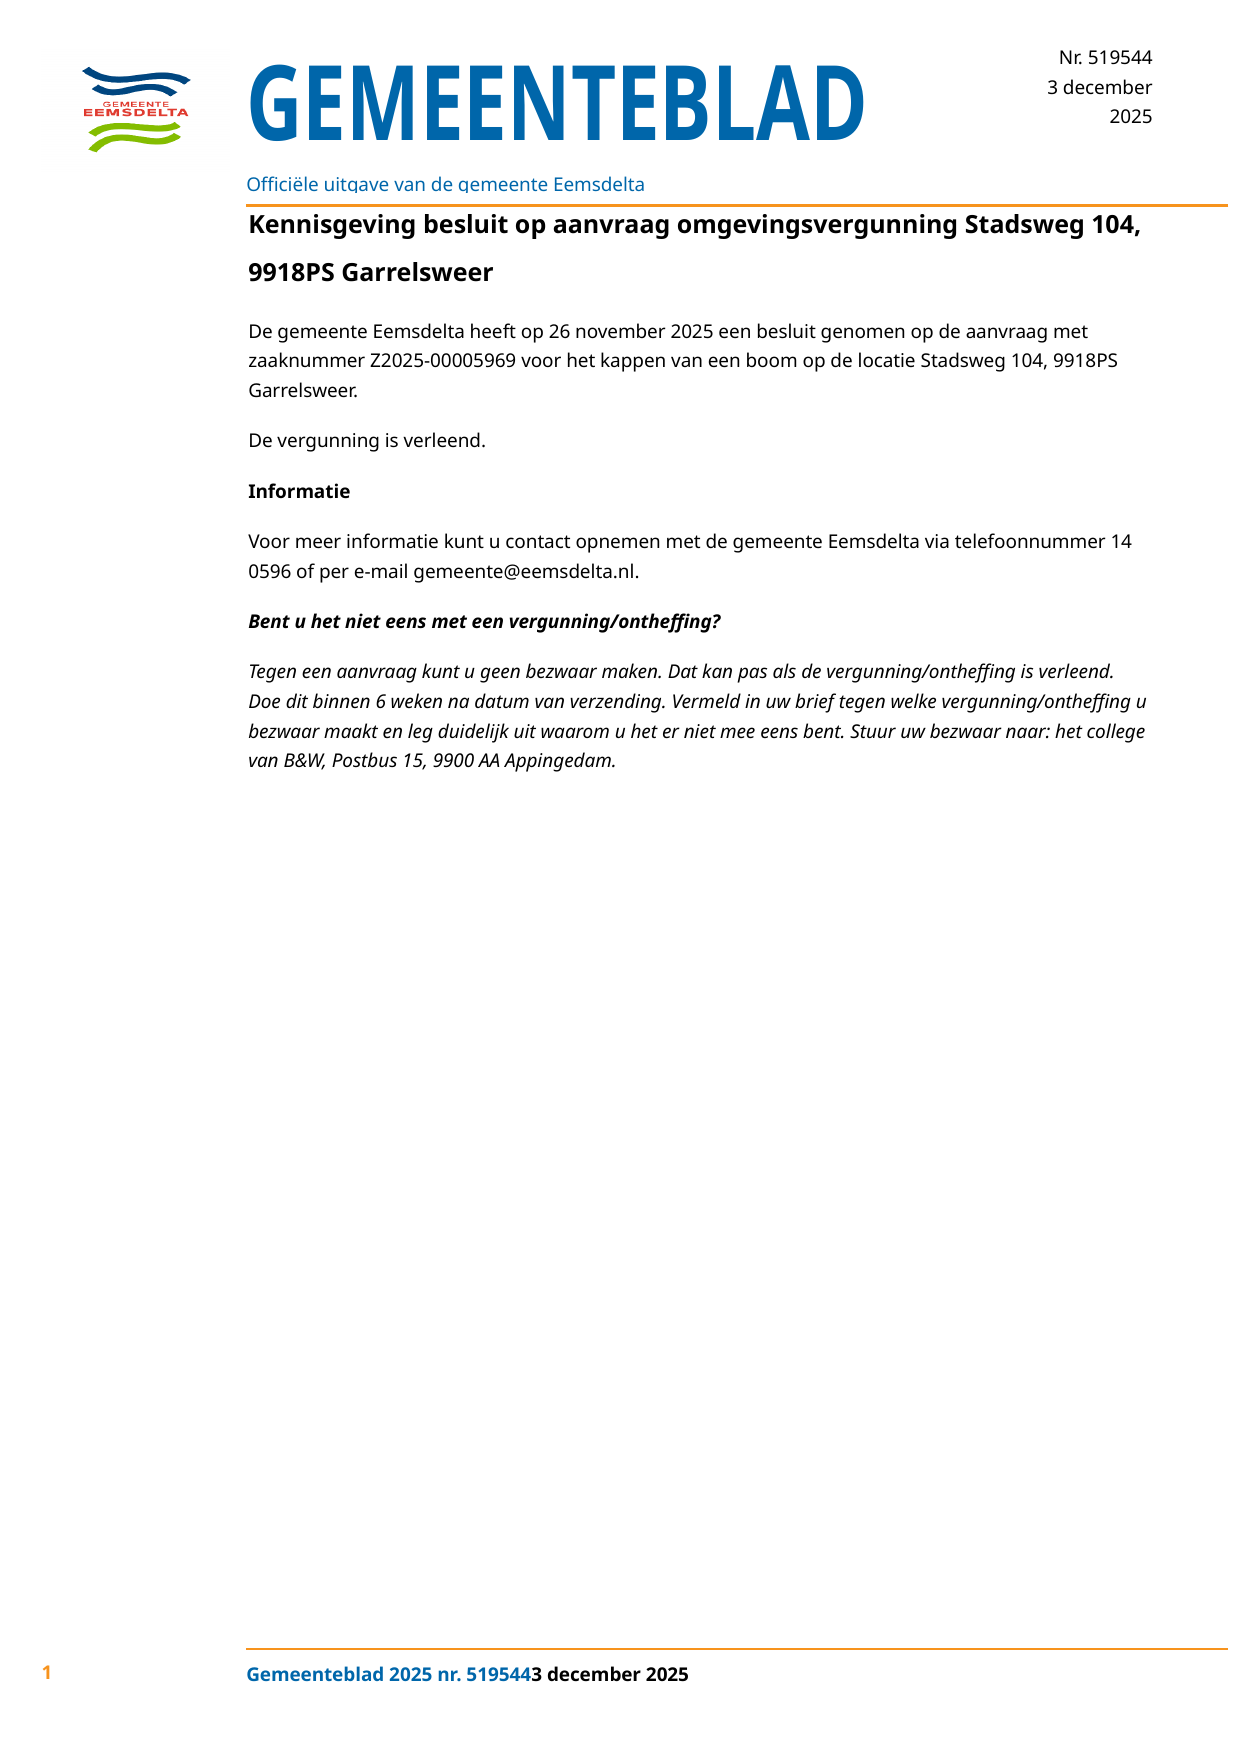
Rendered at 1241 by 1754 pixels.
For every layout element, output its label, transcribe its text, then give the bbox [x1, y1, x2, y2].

text Tegen een aanvraag kunt u geen bezwaar maken. Dat kan pas als de vergunning/ontheffing is verleend. Doe dit binnen 6 weken na datum van verzending. Vermeld in uw brief tegen welke vergunning/ontheffing u bezwaar maakt en leg duidelijk uit waarom u het er niet mee eens bent. Stuur uw bezwaar naar: het college van B&W, Postbus 15, 9900 AA Appingedam. [248, 659, 1152, 773]
text Informatie [248, 478, 1152, 504]
text Bent u het niet eens met een vergunning/ontheffing? [248, 608, 1152, 634]
text De gemeente Eemsdelta heeft op 26 november 2025 een besluit genomen op de aanvraag met zaaknummer Z2025-00005969 voor het kappen van een boom op de locatie Stadsweg 104, 9918PS Garrelsweer. [248, 318, 1152, 403]
text Kennisgeving besluit op aanvraag omgevingsvergunning Stadsweg 104, 9918PS Garrelsweer [248, 207, 1152, 288]
picture [41, 47, 231, 172]
text De vergunning is verleend. [248, 427, 1152, 453]
text Voor meer informatie kunt u contact opnemen met de gemeente Eemsdelta via telefoonnummer 14 0596 of per e-mail gemeente@eemsdelta.nl. [248, 528, 1152, 584]
